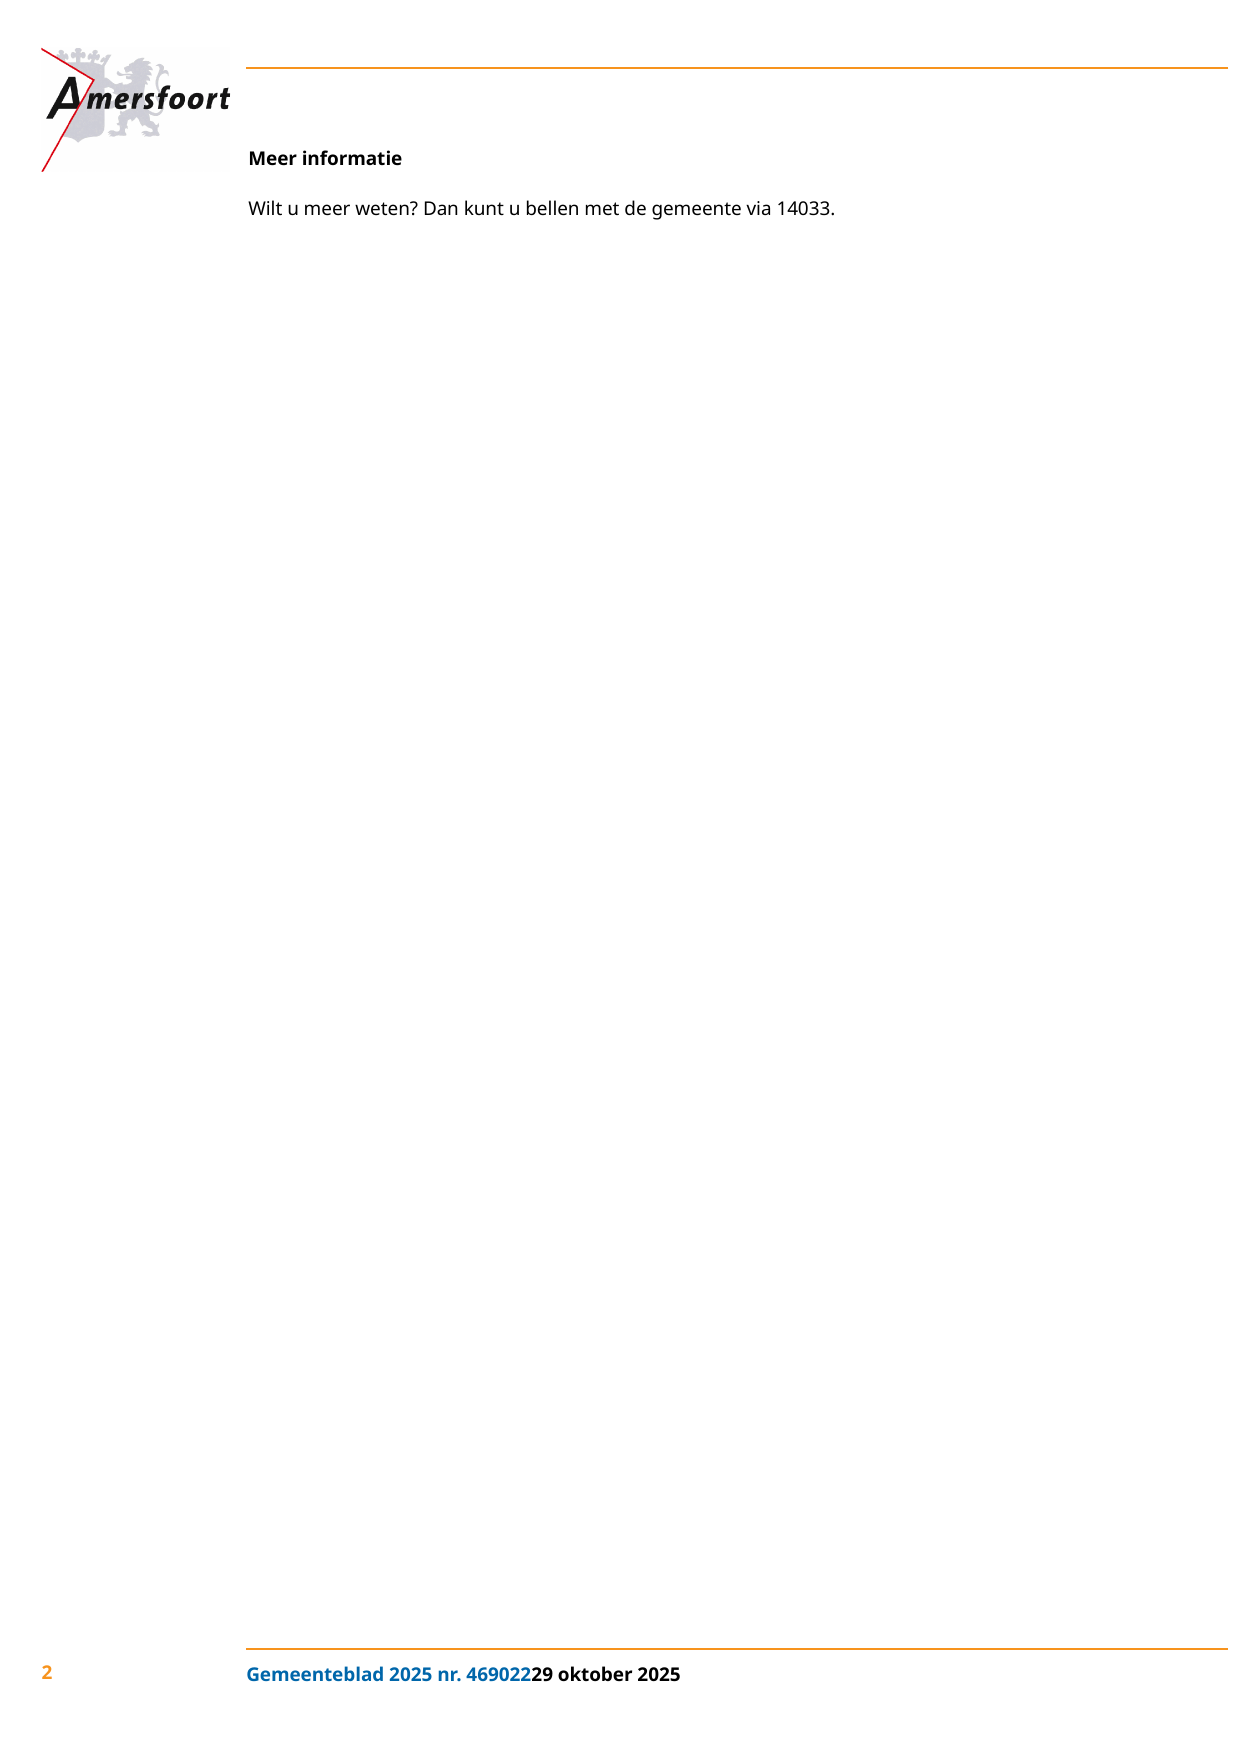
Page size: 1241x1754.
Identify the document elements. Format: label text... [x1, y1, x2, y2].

picture [41, 47, 231, 172]
text Wilt u meer weten? Dan kunt u bellen met de gemeente via 14033. [248, 196, 1152, 221]
text Meer informatie [248, 145, 1152, 171]
